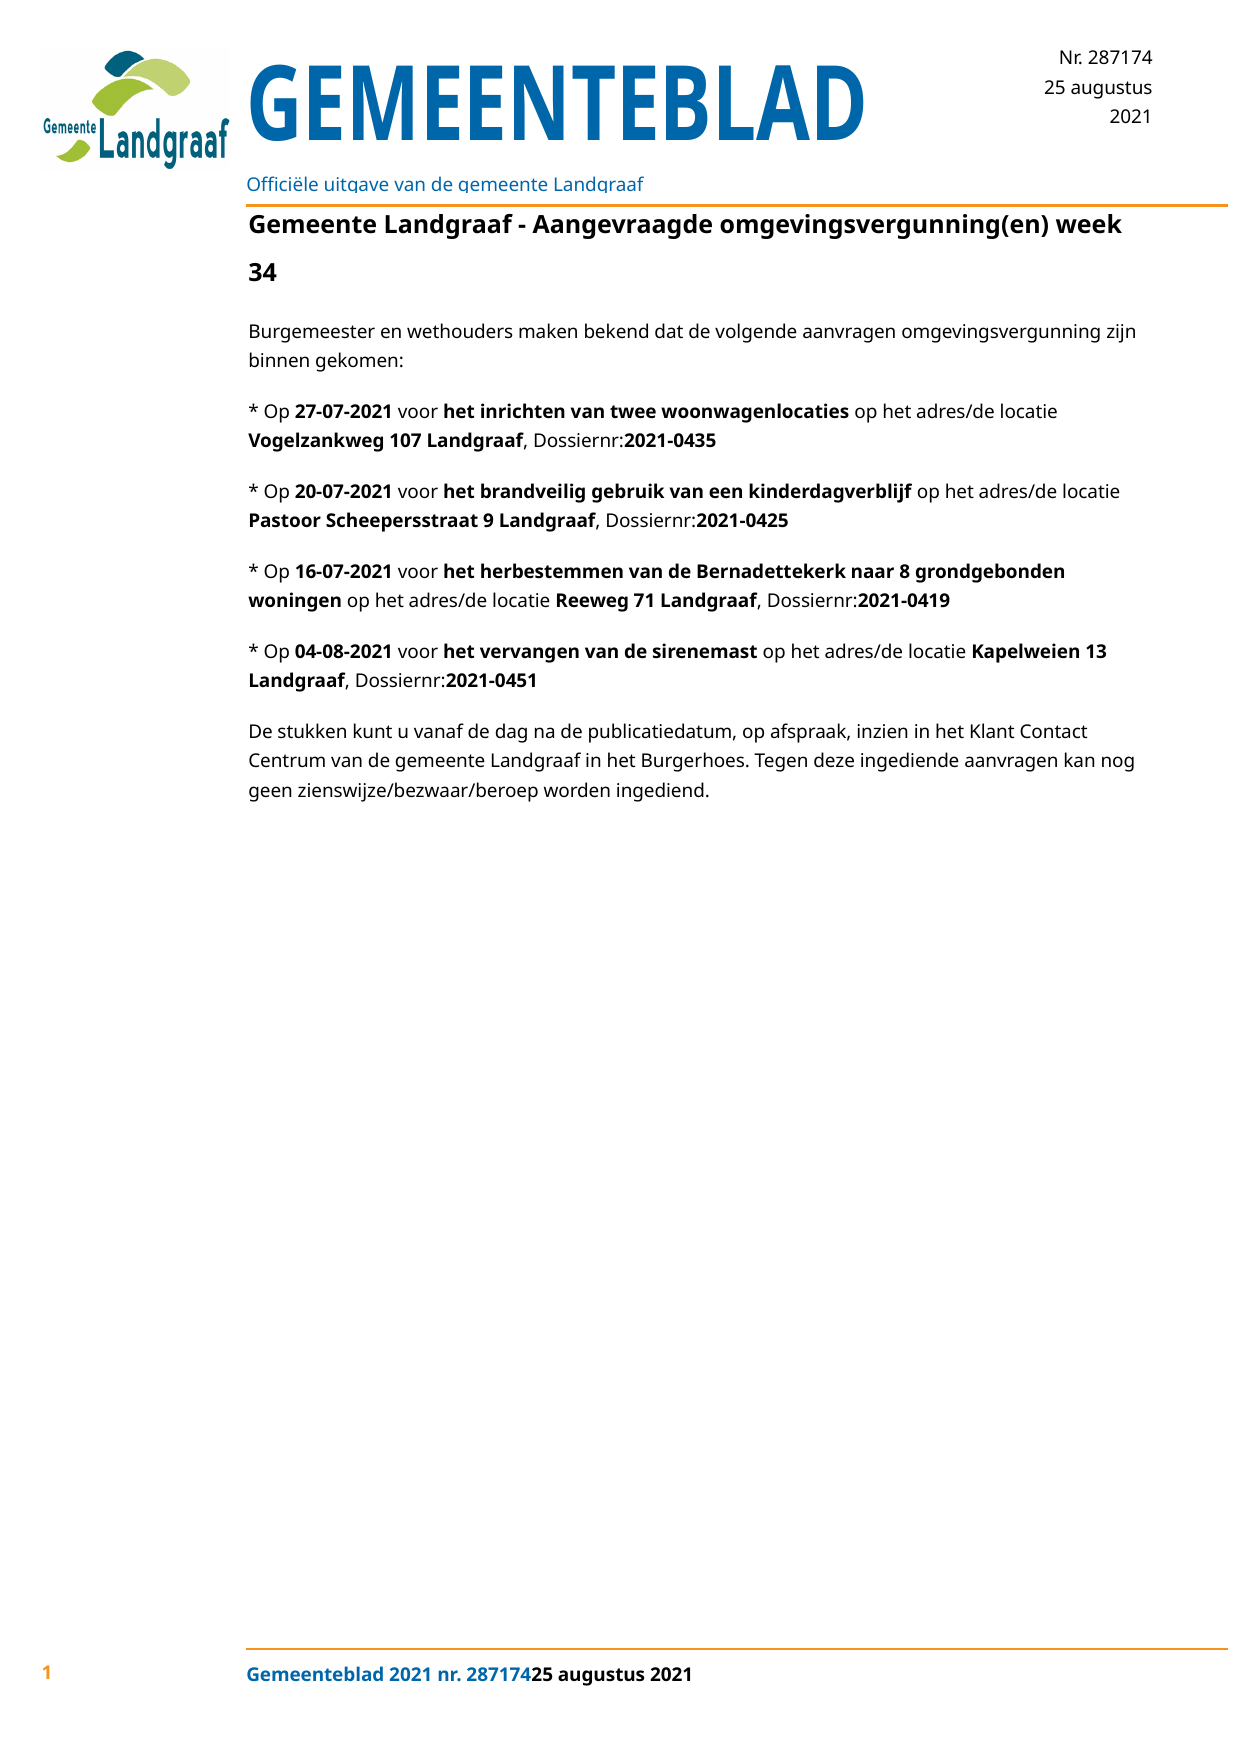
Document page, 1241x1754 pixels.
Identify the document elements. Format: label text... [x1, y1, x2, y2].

text * Op 20-07-2021 voor het brandveilig gebruik van een kinderdagverblijf op het adres/de locatie Pastoor Scheepersstraat 9 Landgraaf, Dossiernr:2021-0425 [248, 478, 1152, 533]
text Gemeente Landgraaf - Aangevraagde omgevingsvergunning(en) week 34 [248, 207, 1152, 288]
text Burgemeester en wethouders maken bekend dat de volgende aanvragen omgevingsvergunning zijn binnen gekomen: [248, 318, 1152, 373]
text De stukken kunt u vanaf de dag na de publicatiedatum, op afspraak, inzien in het Klant Contact Centrum van de gemeente Landgraaf in het Burgerhoes. Tegen deze ingediende aanvragen kan nog geen zienswijze/bezwaar/beroep worden ingediend. [248, 718, 1152, 803]
picture [41, 47, 231, 172]
text * Op 27-07-2021 voor het inrichten van twee woonwagenlocaties op het adres/de locatie Vogelzankweg 107 Landgraaf, Dossiernr:2021-0435 [248, 398, 1152, 453]
text * Op 04-08-2021 voor het vervangen van de sirenemast op het adres/de locatie Kapelweien 13 Landgraaf, Dossiernr:2021-0451 [248, 638, 1152, 693]
text * Op 16-07-2021 voor het herbestemmen van de Bernadettekerk naar 8 grondgebonden woningen op het adres/de locatie Reeweg 71 Landgraaf, Dossiernr:2021-0419 [248, 558, 1152, 613]
